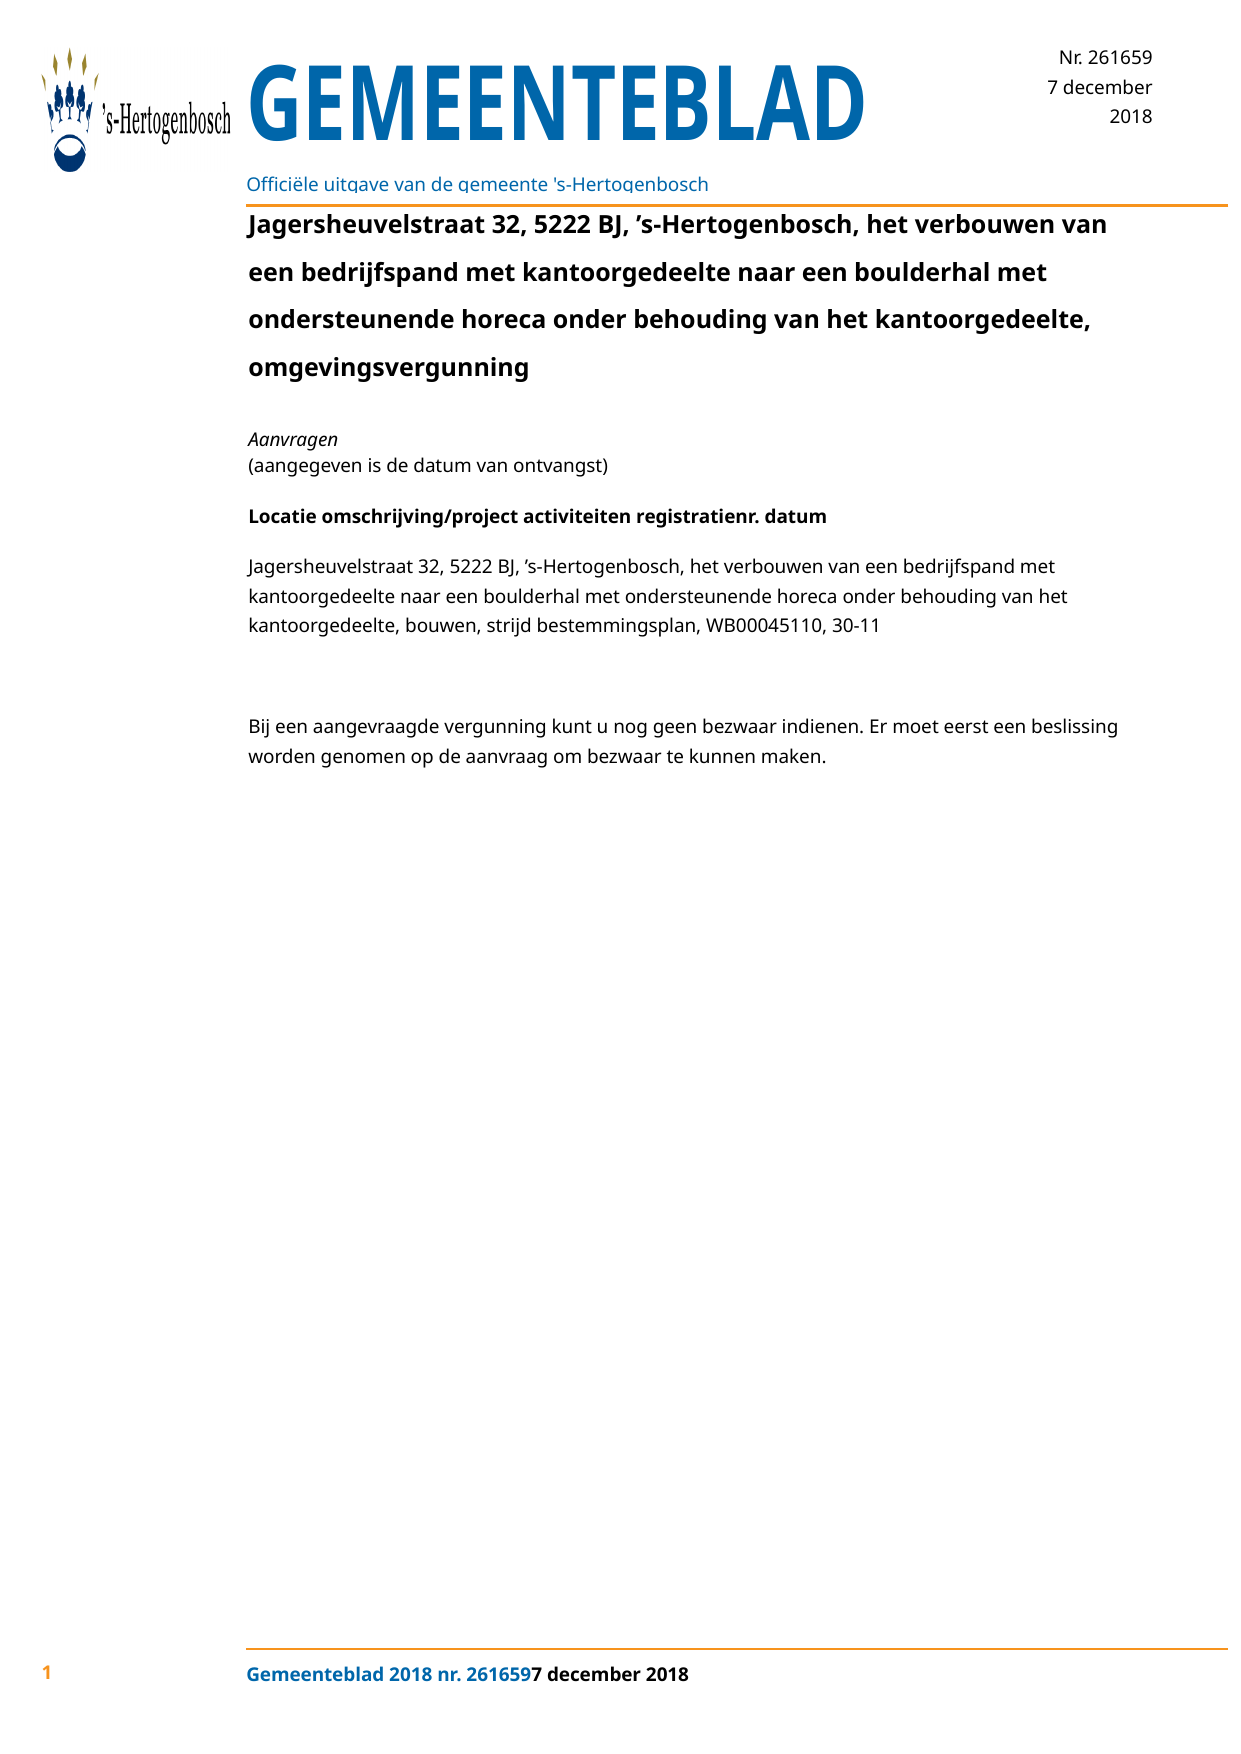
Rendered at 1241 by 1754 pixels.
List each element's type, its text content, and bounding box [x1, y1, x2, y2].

text Jagersheuvelstraat 32, 5222 BJ, ’s-Hertogenbosch, het verbouwen van een bedrijfspand met kantoorgedeelte naar een boulderhal met ondersteunende horeca onder behouding van het kantoorgedeelte, bouwen, strijd bestemmingsplan, WB00045110, 30-11 [248, 553, 1152, 638]
picture [41, 47, 231, 172]
text Jagersheuvelstraat 32, 5222 BJ, ’s-Hertogenbosch, het verbouwen van een bedrijfspand met kantoorgedeelte naar een boulderhal met ondersteunende horeca onder behouding van het kantoorgedeelte, omgevingsvergunning [248, 207, 1152, 384]
text Locatie omschrijving/project activiteiten registratienr. datum [248, 503, 1152, 528]
text Bij een aangevraagde vergunning kunt u nog geen bezwaar indienen. Er moet eerst een beslissing worden genomen op de aanvraag om bezwaar te kunnen maken. [248, 713, 1152, 768]
text Aanvragen [248, 427, 1152, 452]
text (aangegeven is de datum van ontvangst) [248, 452, 1152, 478]
